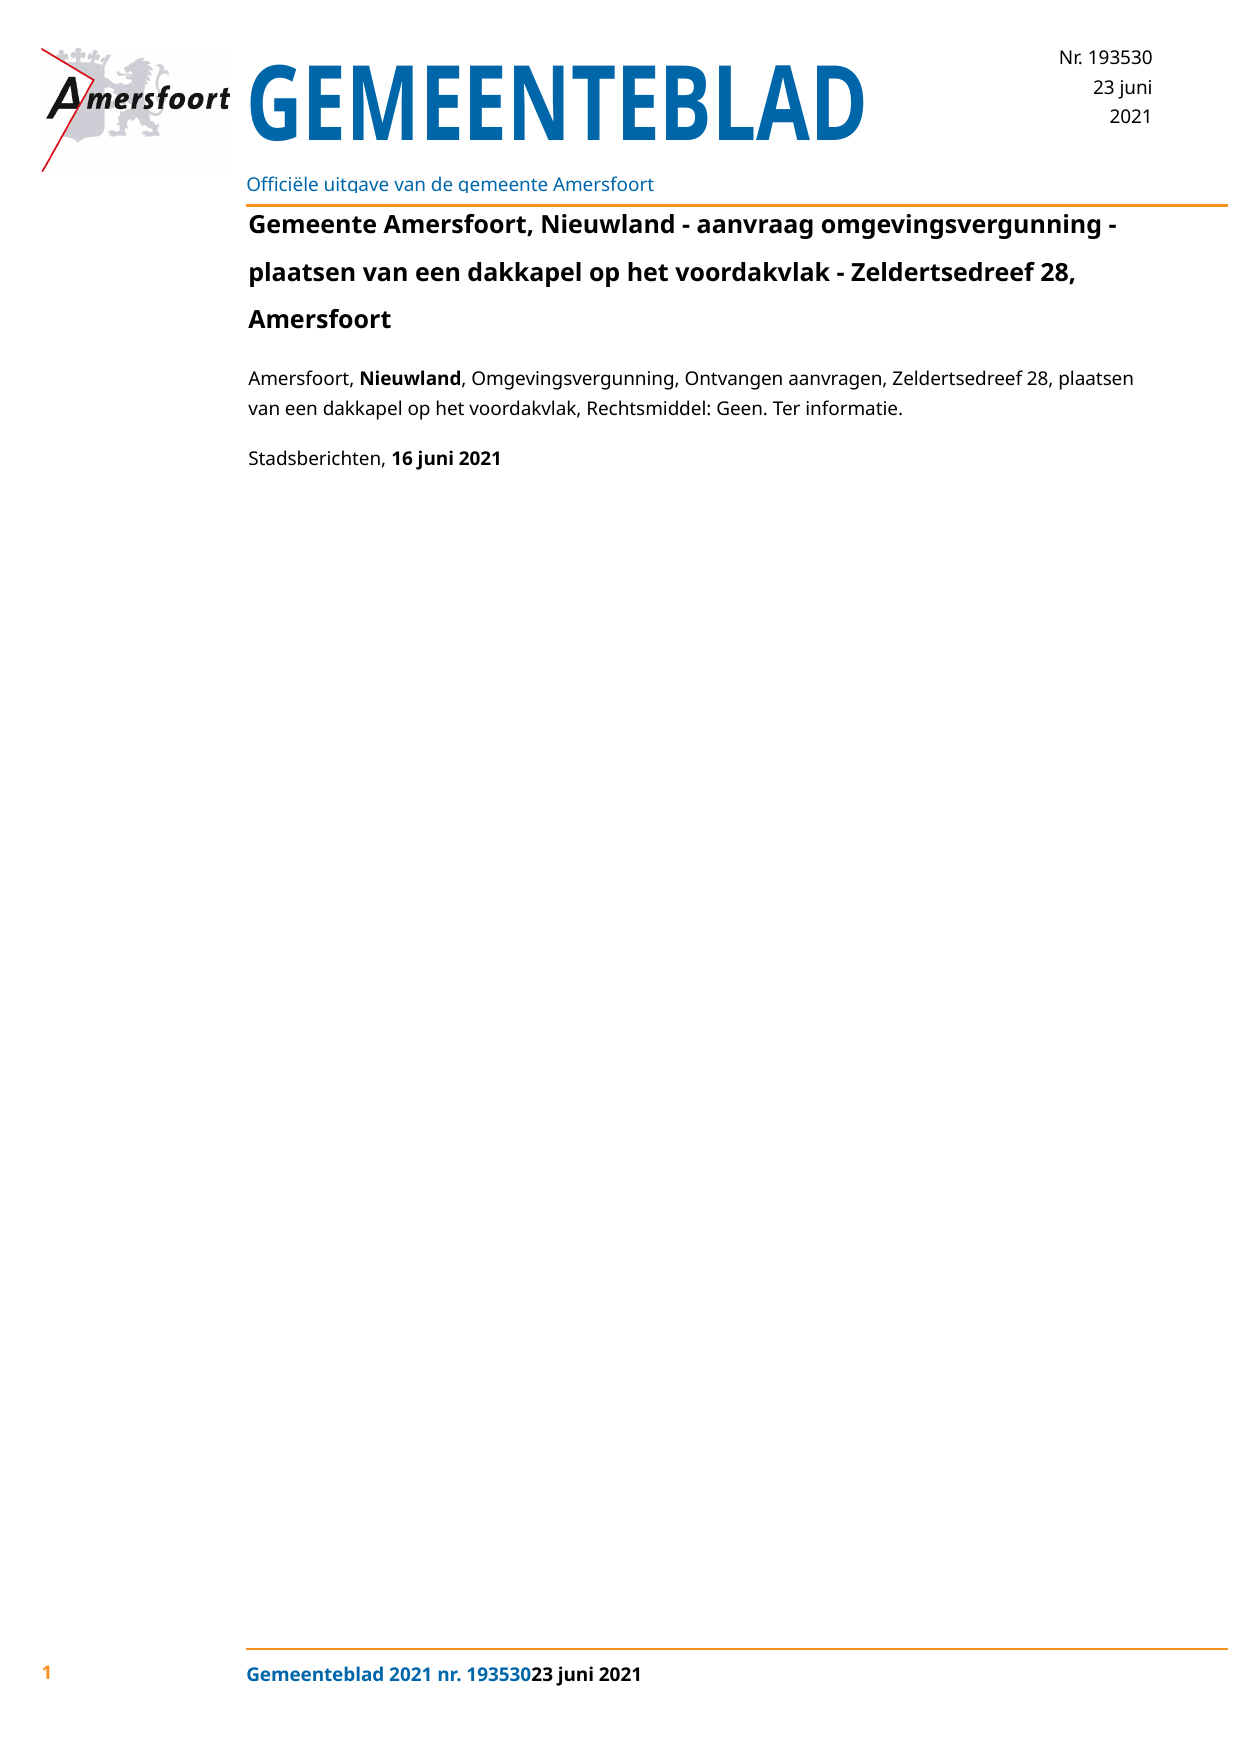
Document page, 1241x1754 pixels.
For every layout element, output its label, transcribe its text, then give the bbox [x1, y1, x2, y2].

picture [41, 47, 231, 172]
text Amersfoort, Nieuwland, Omgevingsvergunning, Ontvangen aanvragen, Zeldertsedreef 28, plaatsen van een dakkapel op het voordakvlak, Rechtsmiddel: Geen. Ter informatie. [248, 366, 1152, 421]
text Stadsberichten, 16 juni 2021 [248, 446, 1152, 471]
text Gemeente Amersfoort, Nieuwland - aanvraag omgevingsvergunning - plaatsen van een dakkapel op het voordakvlak - Zeldertsedreef 28, Amersfoort [248, 207, 1152, 336]
